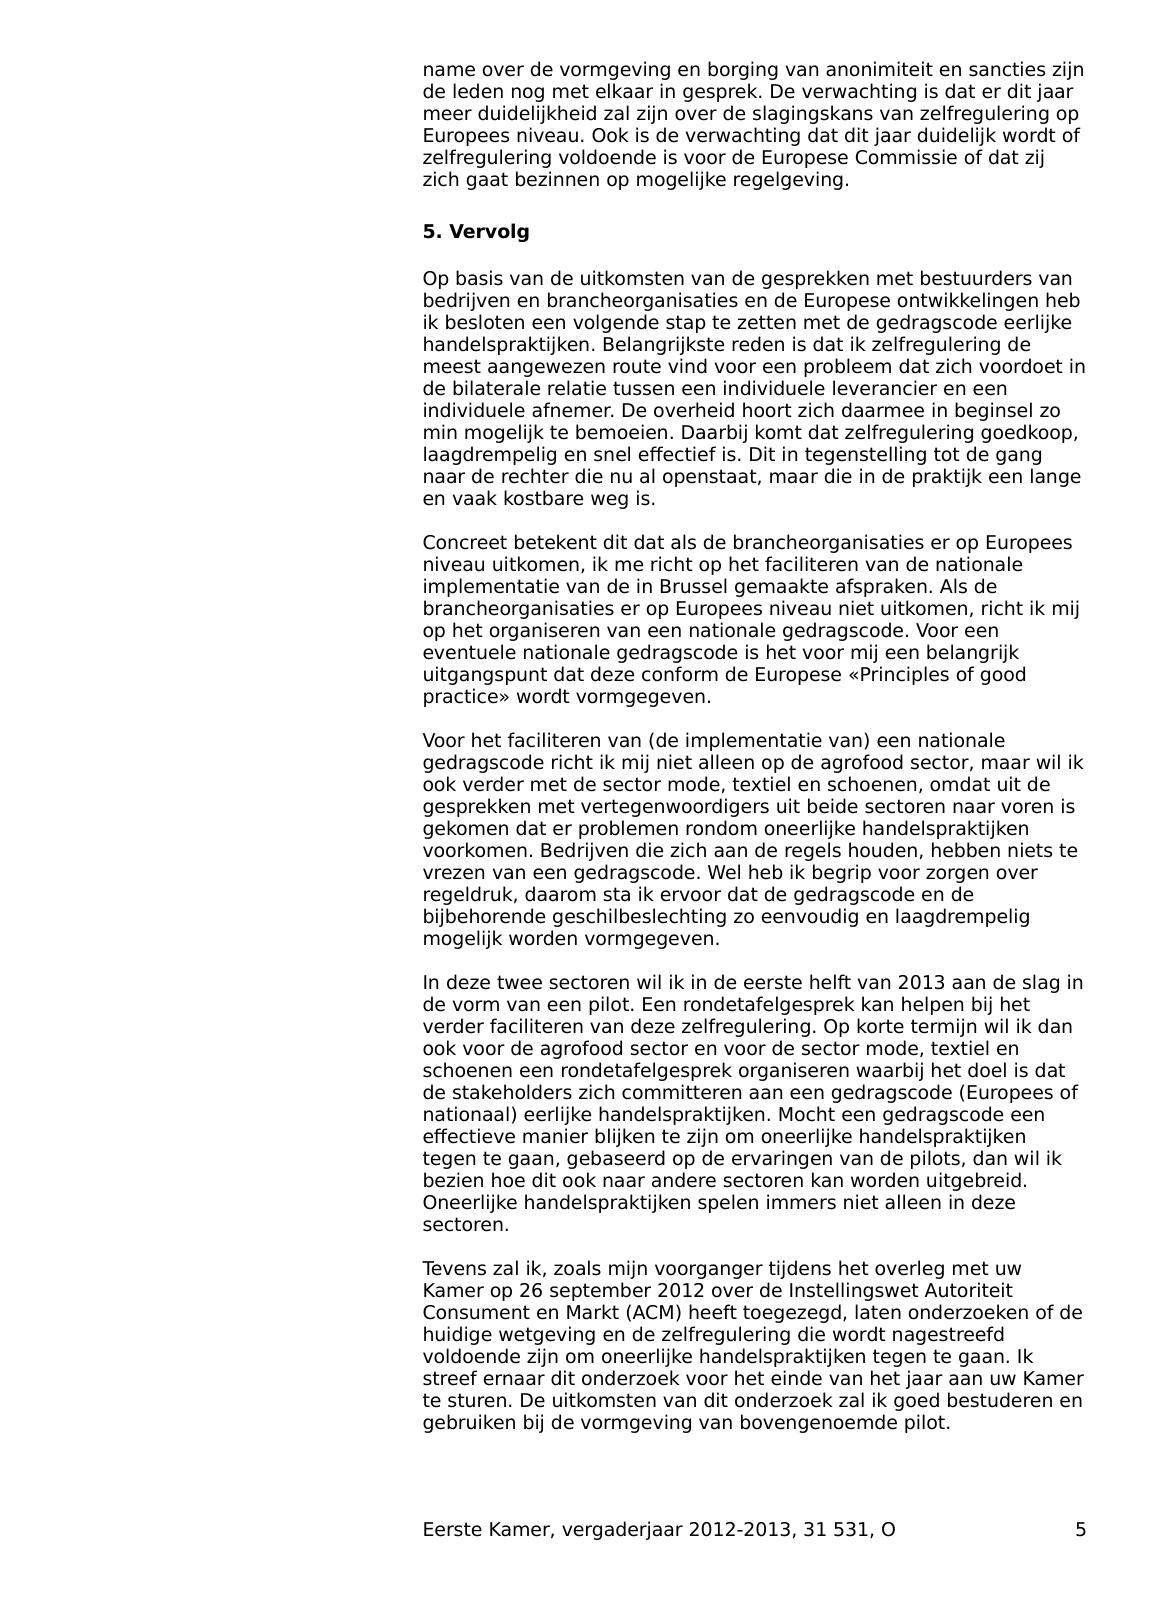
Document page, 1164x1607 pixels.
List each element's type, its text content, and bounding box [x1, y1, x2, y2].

text Tevens zal ik, zoals mijn voorganger tijdens het overleg met uw Kamer op 26 september 2012 over de Instellingswet Autoriteit Consument en Markt (ACM) heeft toegezegd, laten onderzoeken of de huidige wetgeving en de zelfregulering die wordt nagestreefd voldoende zijn om oneerlijke handelspraktijken tegen te gaan. Ik streef ernaar dit onderzoek voor het einde van het jaar aan uw Kamer te sturen. De uitkomsten van dit onderzoek zal ik goed bestuderen en gebruiken bij de vormgeving van bovengenoemde pilot. [422, 1258, 1087, 1434]
subtitle 5. Vervolg [422, 221, 1087, 243]
text Op basis van de uitkomsten van de gesprekken met bestuurders van bedrijven en brancheorganisaties en de Europese ontwikkelingen heb ik besloten een volgende stap te zetten met de gedragscode eerlijke handelspraktijken. Belangrijkste reden is dat ik zelfregulering de meest aangewezen route vind voor een probleem dat zich voordoet in de bilaterale relatie tussen een individuele leverancier en een individuele afnemer. De overheid hoort zich daarmee in beginsel zo min mogelijk te bemoeien. Daarbij komt dat zelfregulering goedkoop, laagdrempelig en snel effectief is. Dit in tegenstelling tot de gang naar de rechter die nu al openstaat, maar die in de praktijk een lange en vaak kostbare weg is. [422, 268, 1087, 510]
text Voor het faciliteren van (de implementatie van) een nationale gedragscode richt ik mij niet alleen op de agrofood sector, maar wil ik ook verder met de sector mode, textiel en schoenen, omdat uit de gesprekken met vertegenwoordigers uit beide sectoren naar voren is gekomen dat er problemen rondom oneerlijke handelspraktijken voorkomen. Bedrijven die zich aan de regels houden, hebben niets te vrezen van een gedragscode. Wel heb ik begrip voor zorgen over regeldruk, daarom sta ik ervoor dat de gedragscode en de bijbehorende geschilbeslechting zo eenvoudig en laagdrempelig mogelijk worden vormgegeven. [422, 730, 1087, 950]
text In deze twee sectoren wil ik in de eerste helft van 2013 aan de slag in de vorm van een pilot. Een rondetafelgesprek kan helpen bij het verder faciliteren van deze zelfregulering. Op korte termijn wil ik dan ook voor de agrofood sector en voor de sector mode, textiel en schoenen een rondetafelgesprek organiseren waarbij het doel is dat de stakeholders zich committeren aan een gedragscode (Europees of nationaal) eerlijke handelspraktijken. Mocht een gedragscode een effectieve manier blijken te zijn om oneerlijke handelspraktijken tegen te gaan, gebaseerd op de ervaringen van de pilots, dan wil ik bezien hoe dit ook naar andere sectoren kan worden uitgebreid. Oneerlijke handelspraktijken spelen immers niet alleen in deze sectoren. [422, 972, 1087, 1236]
text name over de vormgeving en borging van anonimiteit en sancties zijn de leden nog met elkaar in gesprek. De verwachting is dat er dit jaar meer duidelijkheid zal zijn over de slagingskans van zelfregulering op Europees niveau. Ook is de verwachting dat dit jaar duidelijk wordt of zelfregulering voldoende is voor de Europese Commissie of dat zij zich gaat bezinnen op mogelijke regelgeving. [422, 59, 1087, 191]
text Concreet betekent dit dat als de brancheorganisaties er op Europees niveau uitkomen, ik me richt op het faciliteren van de nationale implementatie van de in Brussel gemaakte afspraken. Als de brancheorganisaties er op Europees niveau niet uitkomen, richt ik mij op het organiseren van een nationale gedragscode. Voor een eventuele nationale gedragscode is het voor mij een belangrijk uitgangspunt dat deze conform de Europese «Principles of good practice» wordt vormgegeven. [422, 532, 1087, 708]
